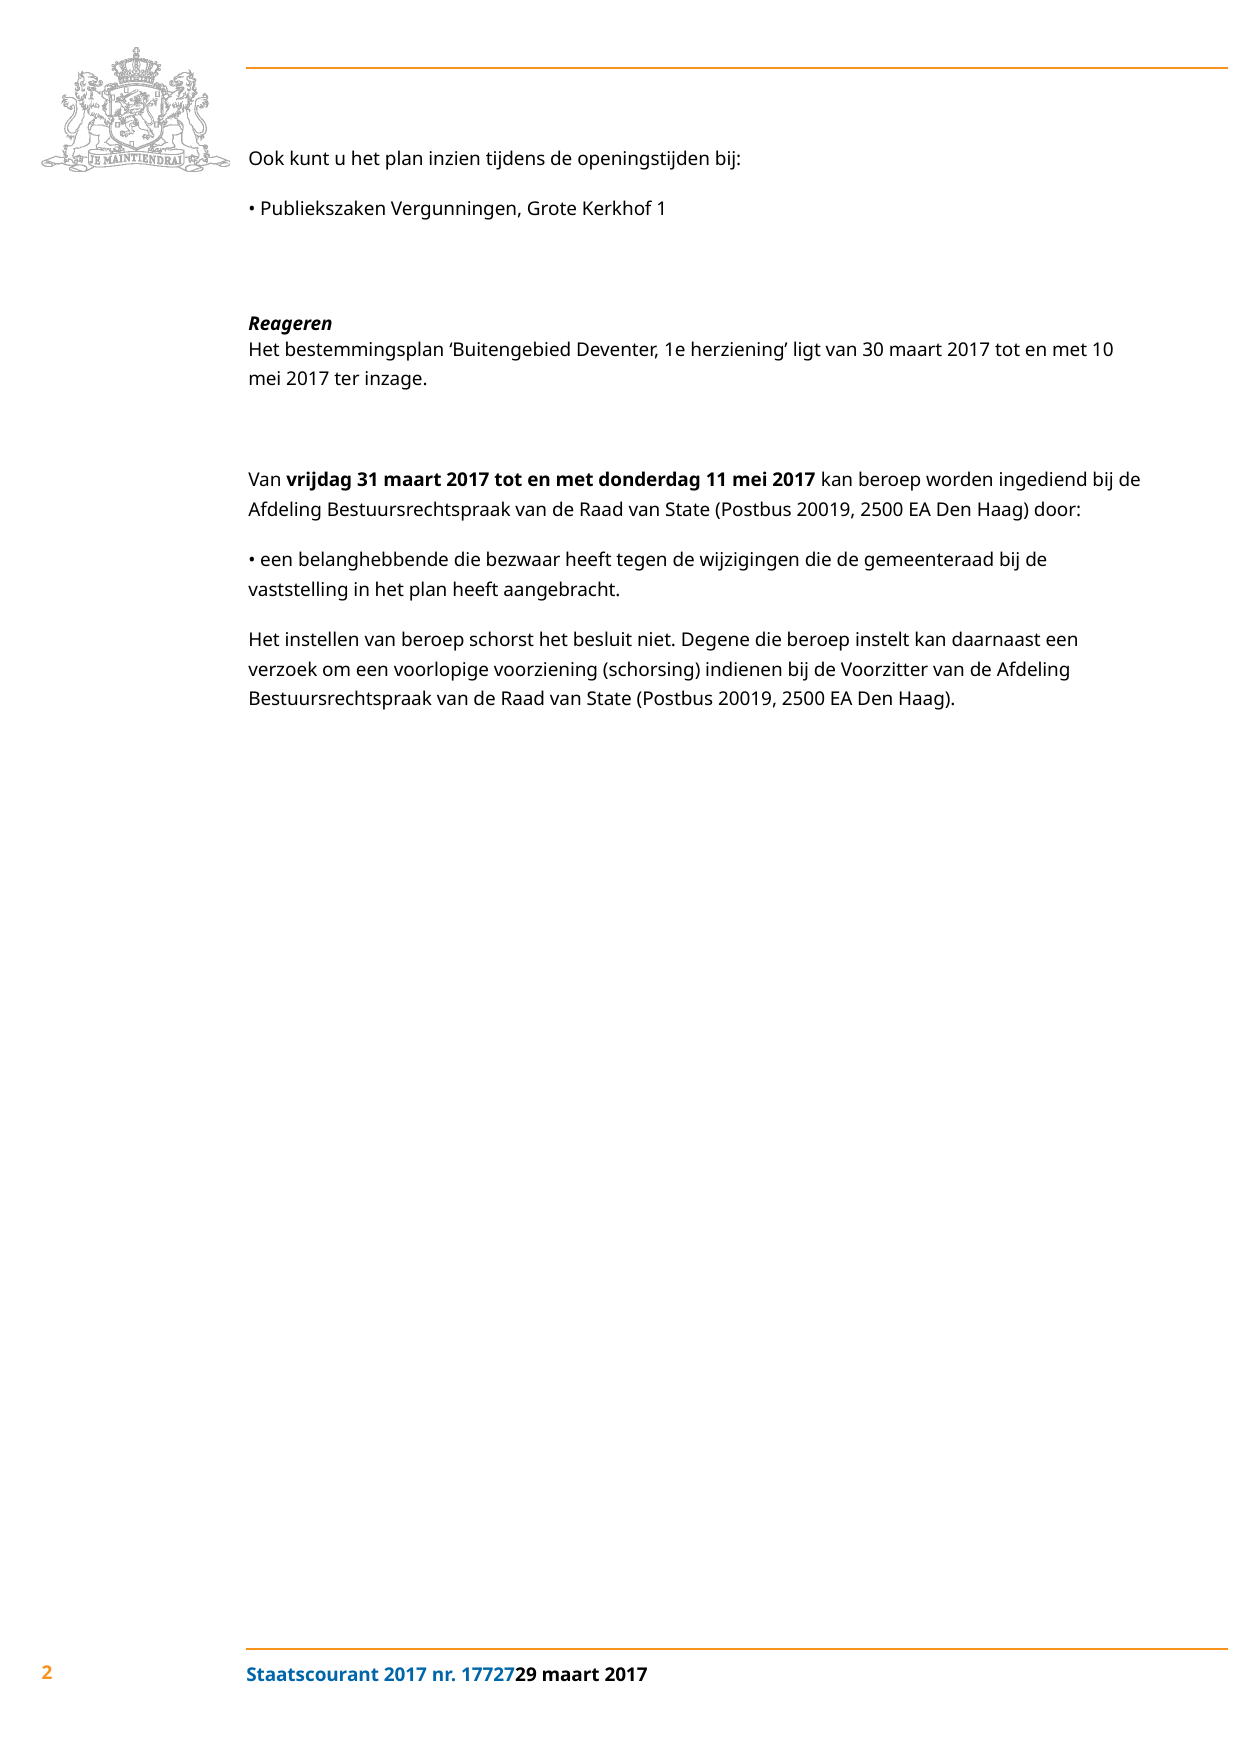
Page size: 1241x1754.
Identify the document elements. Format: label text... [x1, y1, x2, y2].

text • Publiekszaken Vergunningen, Grote Kerkhof 1 [248, 196, 1152, 221]
text • een belanghebbende die bezwaar heeft tegen de wijzigingen die de gemeenteraad bij de vaststelling in het plan heeft aangebracht. [248, 546, 1152, 601]
text Het instellen van beroep schorst het besluit niet. Degene die beroep instelt kan daarnaast een verzoek om een voorlopige voorziening (schorsing) indienen bij de Voorzitter van de Afdeling Bestuursrechtspraak van de Raad van State (Postbus 20019, 2500 EA Den Haag). [248, 626, 1152, 711]
text Het bestemmingsplan ‘Buitengebied Deventer, 1e herziening’ ligt van 30 maart 2017 tot en met 10 mei 2017 ter inzage. [248, 336, 1152, 391]
text Van vrijdag 31 maart 2017 tot en met donderdag 11 mei 2017 kan beroep worden ingediend bij de Afdeling Bestuursrechtspraak van de Raad van State (Postbus 20019, 2500 EA Den Haag) door: [248, 466, 1152, 521]
text Reageren [248, 310, 1152, 336]
picture [41, 47, 231, 172]
text Ook kunt u het plan inzien tijdens de openingstijden bij: [248, 145, 1152, 171]
